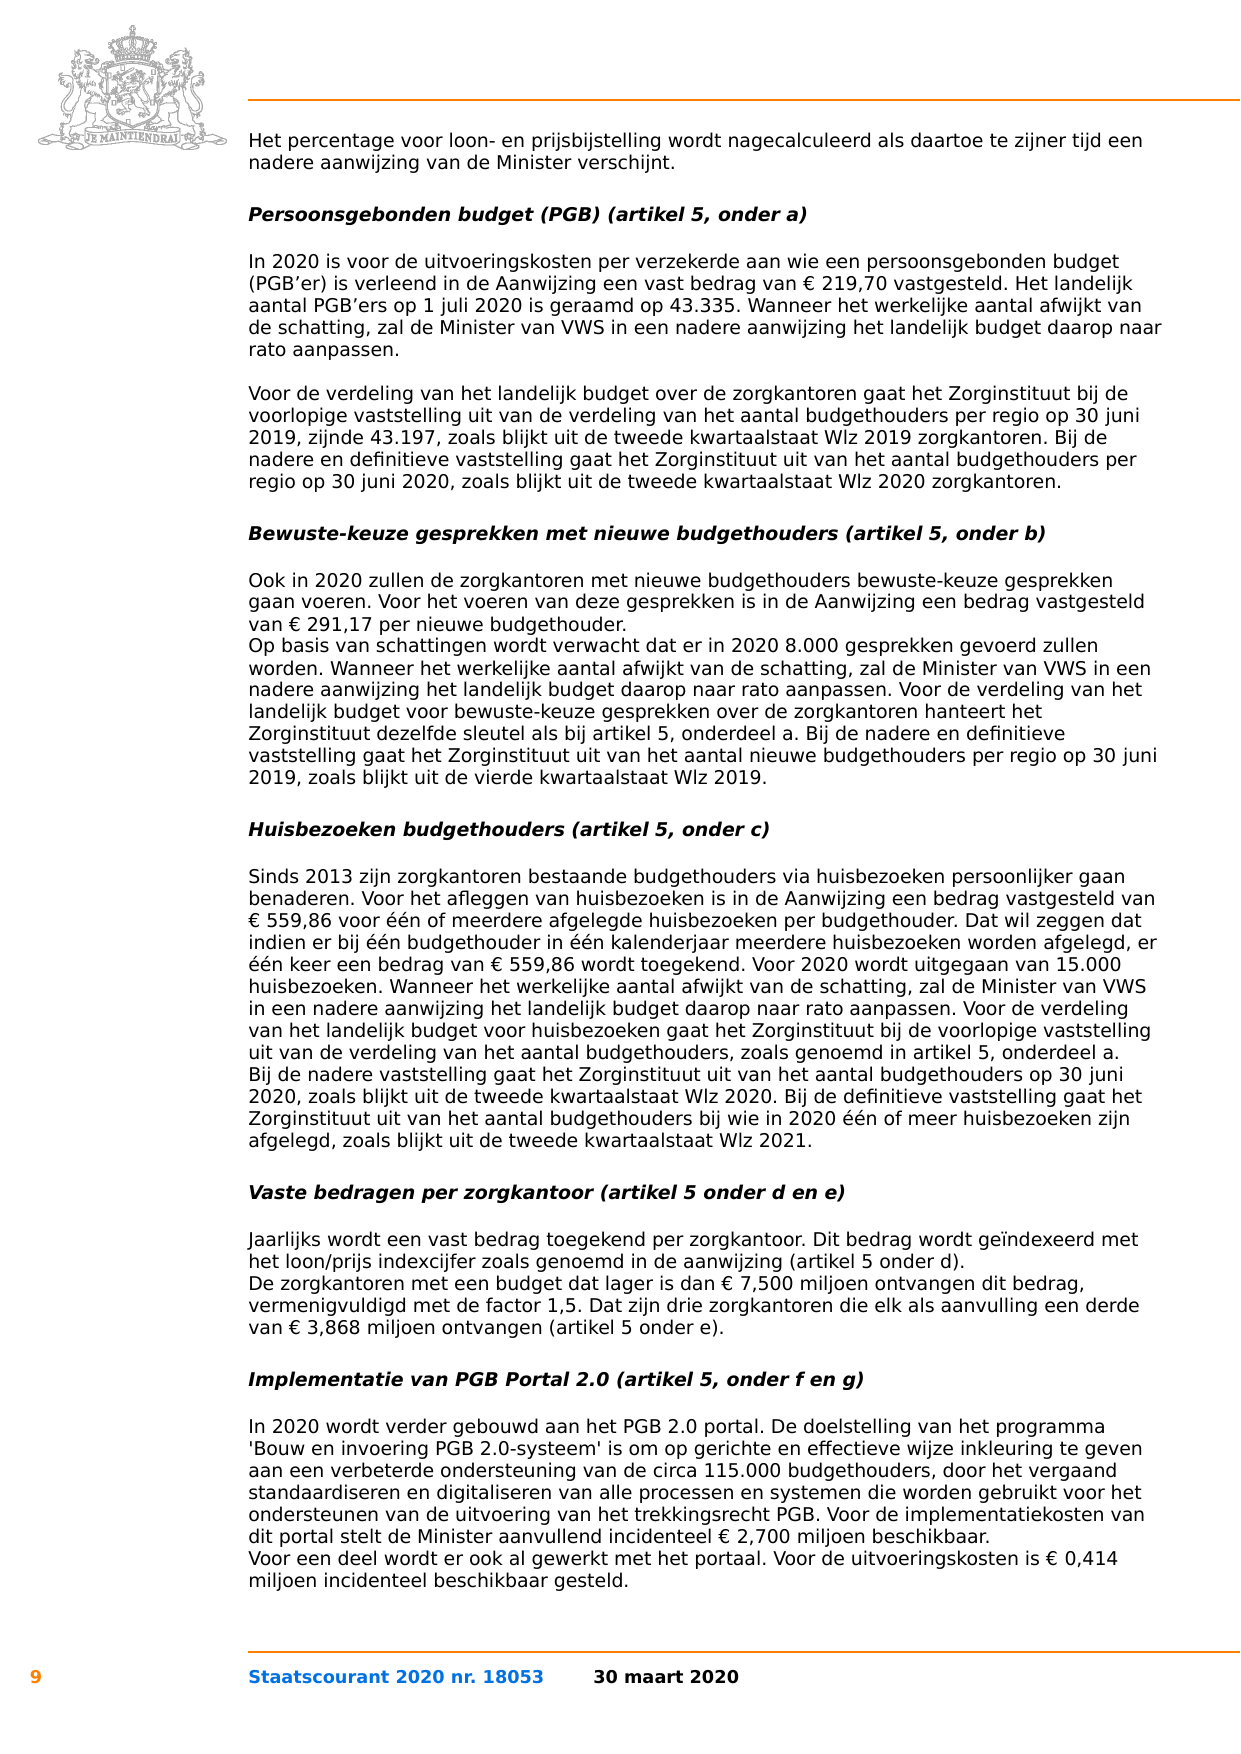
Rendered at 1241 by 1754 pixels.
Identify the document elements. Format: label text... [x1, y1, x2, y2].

text Op basis van schattingen wordt verwacht dat er in 2020 8.000 gesprekken gevoerd zullen worden. Wanneer het werkelijke aantal afwijkt van de schatting, zal de Minister van VWS in een nadere aanwijzing het landelijk budget daarop naar rato aanpassen. Voor de verdeling van het landelijk budget voor bewuste-keuze gesprekken over de zorgkantoren hanteert het Zorginstituut dezelfde sleutel als bij artikel 5, onderdeel a. Bij de nadere en definitieve vaststelling gaat het Zorginstituut uit van het aantal nieuwe budgethouders per regio op 30 juni 2019, zoals blijkt uit de vierde kwartaalstaat Wlz 2019. [248, 635, 1163, 789]
text Voor de verdeling van het landelijk budget over de zorgkantoren gaat het Zorginstituut bij de voorlopige vaststelling uit van de verdeling van het aantal budgethouders per regio op 30 juni 2019, zijnde 43.197, zoals blijkt uit de tweede kwartaalstaat Wlz 2019 zorgkantoren. Bij de nadere en definitieve vaststelling gaat het Zorginstituut uit van het aantal budgethouders per regio op 30 juni 2020, zoals blijkt uit de tweede kwartaalstaat Wlz 2020 zorgkantoren. [248, 383, 1163, 492]
subtitle Persoonsgebonden budget (PGB) (artikel 5, onder a) [248, 204, 1163, 226]
subtitle Huisbezoeken budgethouders (artikel 5, onder c) [248, 819, 1163, 841]
text In 2020 is voor de uitvoeringskosten per verzekerde aan wie een persoonsgebonden budget (PGB’er) is verleend in de Aanwijzing een vast bedrag van € 219,70 vastgesteld. Het landelijk aantal PGB’ers op 1 juli 2020 is geraamd op 43.335. Wanneer het werkelijke aantal afwijkt van de schatting, zal de Minister van VWS in een nadere aanwijzing het landelijk budget daarop naar rato aanpassen. [248, 251, 1163, 361]
picture [38, 25, 227, 150]
text Het percentage voor loon- en prijsbijstelling wordt nagecalculeerd als daartoe te zijner tijd een nadere aanwijzing van de Minister verschijnt. [248, 130, 1163, 174]
subtitle Implementatie van PGB Portal 2.0 (artikel 5, onder f en g) [248, 1369, 1163, 1391]
text Ook in 2020 zullen de zorgkantoren met nieuwe budgethouders bewuste-keuze gesprekken gaan voeren. Voor het voeren van deze gesprekken is in de Aanwijzing een bedrag vastgesteld van € 291,17 per nieuwe budgethouder. [248, 569, 1163, 635]
text Bij de nadere vaststelling gaat het Zorginstituut uit van het aantal budgethouders op 30 juni 2020, zoals blijkt uit de tweede kwartaalstaat Wlz 2020. Bij de definitieve vaststelling gaat het Zorginstituut uit van het aantal budgethouders bij wie in 2020 één of meer huisbezoeken zijn afgelegd, zoals blijkt uit de tweede kwartaalstaat Wlz 2021. [248, 1064, 1163, 1152]
text Jaarlijks wordt een vast bedrag toegekend per zorgkantoor. Dit bedrag wordt geïndexeerd met het loon/prijs indexcijfer zoals genoemd in de aanwijzing (artikel 5 onder d). [248, 1229, 1163, 1273]
subtitle Vaste bedragen per zorgkantoor (artikel 5 onder d en e) [248, 1182, 1163, 1204]
text Sinds 2013 zijn zorgkantoren bestaande budgethouders via huisbezoeken persoonlijker gaan benaderen. Voor het afleggen van huisbezoeken is in de Aanwijzing een bedrag vastgesteld van € 559,86 voor één of meerdere afgelegde huisbezoeken per budgethouder. Dat wil zeggen dat indien er bij één budgethouder in één kalenderjaar meerdere huisbezoeken worden afgelegd, er één keer een bedrag van € 559,86 wordt toegekend. Voor 2020 wordt uitgegaan van 15.000 huisbezoeken. Wanneer het werkelijke aantal afwijkt van de schatting, zal de Minister van VWS in een nadere aanwijzing het landelijk budget daarop naar rato aanpassen. Voor de verdeling van het landelijk budget voor huisbezoeken gaat het Zorginstituut bij de voorlopige vaststelling uit van de verdeling van het aantal budgethouders, zoals genoemd in artikel 5, onderdeel a. [248, 866, 1163, 1064]
text In 2020 wordt verder gebouwd aan het PGB 2.0 portal. De doelstelling van het programma 'Bouw en invoering PGB 2.0-systeem' is om op gerichte en effectieve wijze inkleuring te geven aan een verbeterde ondersteuning van de circa 115.000 budgethouders, door het vergaand standaardiseren en digitaliseren van alle processen en systemen die worden gebruikt voor het ondersteunen van de uitvoering van het trekkingsrecht PGB. Voor de implementatiekosten van dit portal stelt de Minister aanvullend incidenteel € 2,700 miljoen beschikbaar. [248, 1416, 1163, 1548]
subtitle Bewuste-keuze gesprekken met nieuwe budgethouders (artikel 5, onder b) [248, 522, 1163, 544]
text De zorgkantoren met een budget dat lager is dan € 7,500 miljoen ontvangen dit bedrag, vermenigvuldigd met de factor 1,5. Dat zijn drie zorgkantoren die elk als aanvulling een derde van € 3,868 miljoen ontvangen (artikel 5 onder e). [248, 1273, 1163, 1339]
text Voor een deel wordt er ook al gewerkt met het portaal. Voor de uitvoeringskosten is € 0,414 miljoen incidenteel beschikbaar gesteld. [248, 1548, 1163, 1592]
